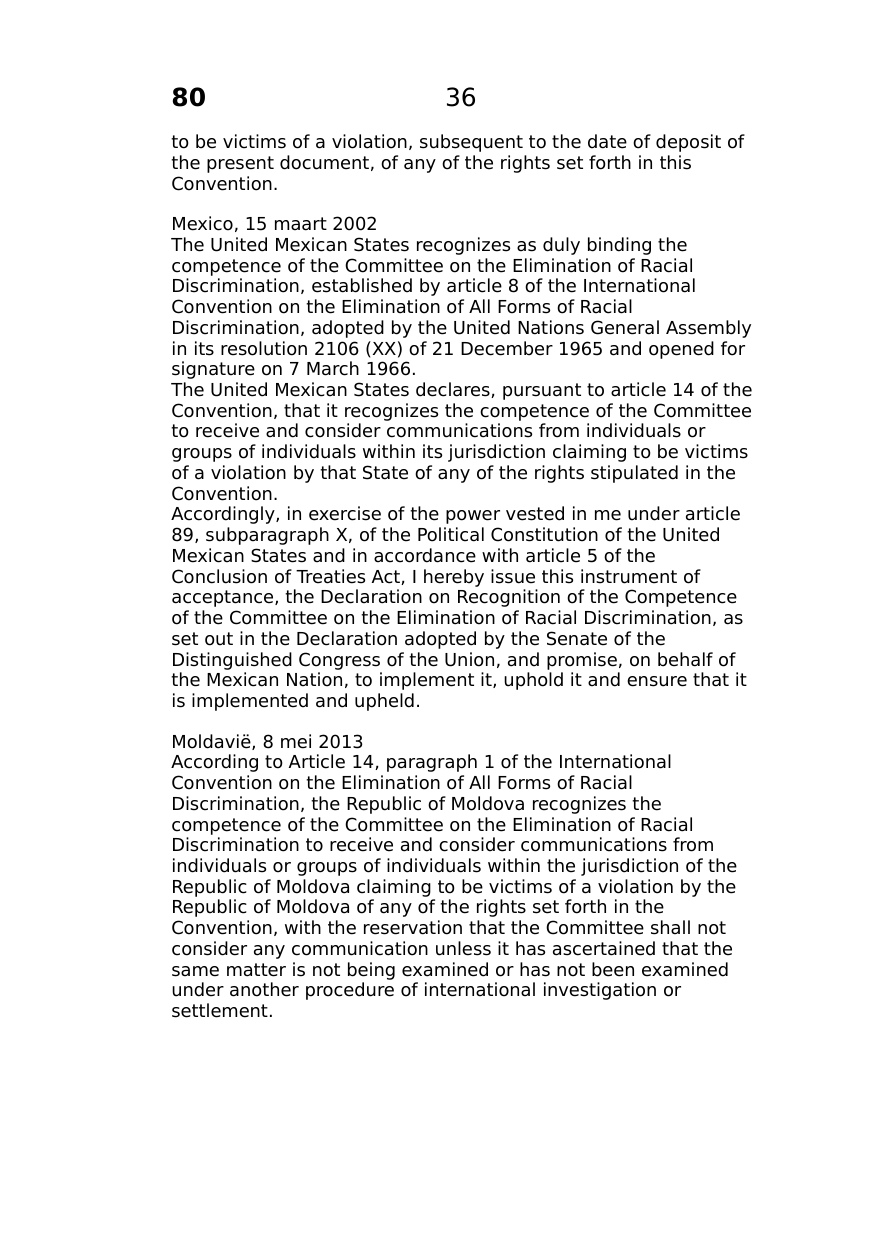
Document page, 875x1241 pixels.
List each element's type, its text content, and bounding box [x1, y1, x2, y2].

text According to Article 14, paragraph 1 of the International Convention on the Elimination of All Forms of Racial Discrimination, the Republic of Moldova recognizes the competence of the Committee on the Elimination of Racial Discrimination to receive and consider communications from individuals or groups of individuals within the jurisdiction of the Republic of Moldova claiming to be victims of a violation by the Republic of Moldova of any of the rights set forth in the Convention, with the reservation that the Committee shall not consider any communication unless it has ascertained that the same matter is not being examined or has not been examined under another procedure of international investigation or settlement. [171, 752, 756, 1022]
text The United Mexican States declares, pursuant to article 14 of the Convention, that it recognizes the competence of the Committee to receive and consider communications from individuals or groups of individuals within its jurisdiction claiming to be victims of a violation by that State of any of the rights stipulated in the Convention. [171, 380, 756, 504]
text Moldavië, 8 mei 2013 [171, 732, 756, 752]
text Mexico, 15 maart 2002 [171, 214, 756, 235]
text Accordingly, in exercise of the power vested in me under article 89, subparagraph X, of the Political Constitution of the United Mexican States and in accordance with article 5 of the Conclusion of Treaties Act, I hereby issue this instrument of acceptance, the Declaration on Recognition of the Competence of the Committee on the Elimination of Racial Discrimination, as set out in the Declaration adopted by the Senate of the Distinguished Congress of the Union, and promise, on behalf of the Mexican Nation, to implement it, uphold it and ensure that it is implemented and upheld. [171, 504, 756, 712]
text The United Mexican States recognizes as duly binding the competence of the Committee on the Elimination of Racial Discrimination, established by article 8 of the International Convention on the Elimination of All Forms of Racial Discrimination, adopted by the United Nations General Assembly in its resolution 2106 (XX) of 21 December 1965 and opened for signature on 7 March 1966. [171, 235, 756, 380]
text to be victims of a violation, subsequent to the date of deposit of the present document, of any of the rights set forth in this Convention. [171, 132, 756, 194]
